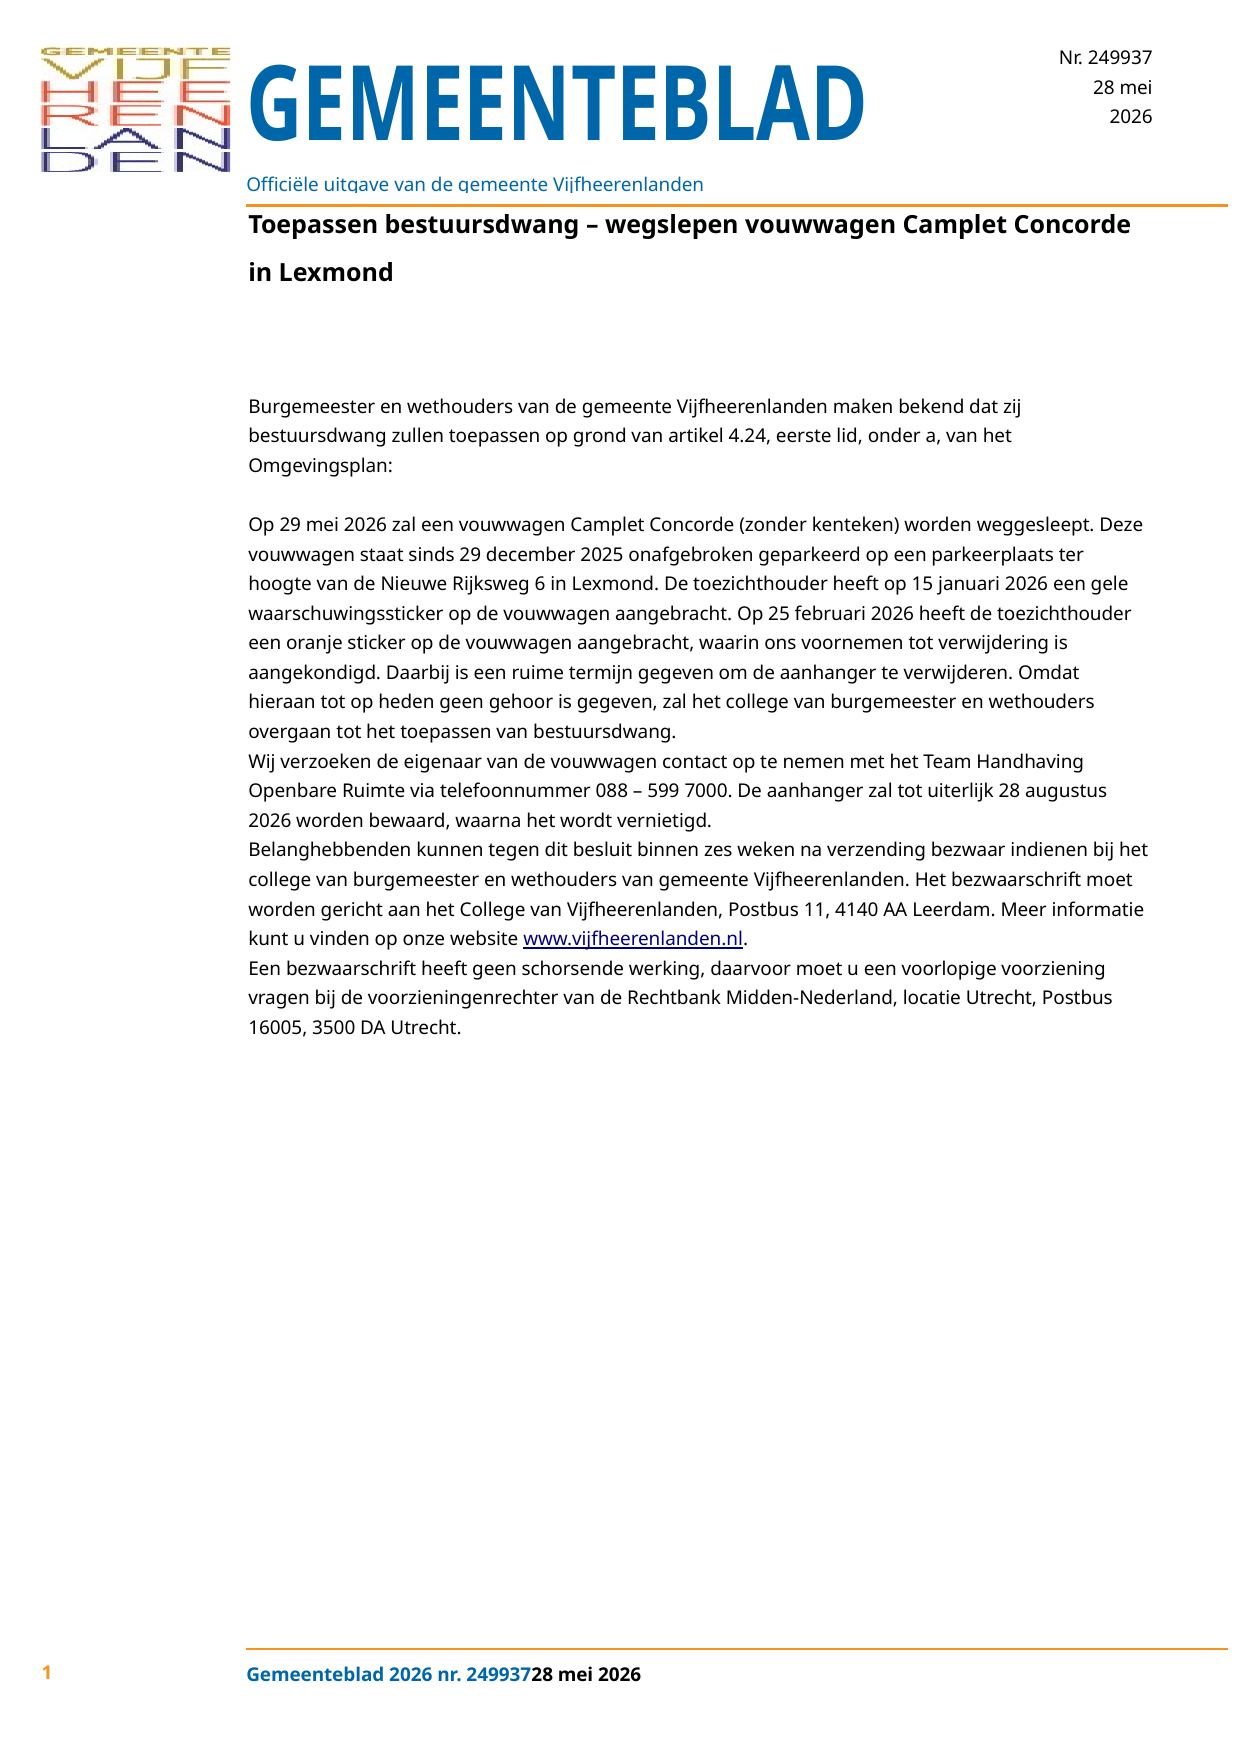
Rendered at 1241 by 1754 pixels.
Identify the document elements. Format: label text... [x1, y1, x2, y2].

text Burgemeester en wethouders van de gemeente Vijfheerenlanden maken bekend dat zij bestuursdwang zullen toepassen op grond van artikel 4.24, eerste lid, onder a, van het Omgevingsplan: [248, 393, 1152, 478]
picture [41, 47, 231, 172]
text Toepassen bestuursdwang – wegslepen vouwwagen Camplet Concorde in Lexmond [248, 207, 1152, 288]
text Belanghebbenden kunnen tegen dit besluit binnen zes weken na verzending bezwaar indienen bij het college van burgemeester en wethouders van gemeente Vijfheerenlanden. Het bezwaarschrift moet worden gericht aan het College van Vijfheerenlanden, Postbus 11, 4140 AA Leerdam. Meer informatie kunt u vinden op onze website www.vijfheerenlanden.nl. [248, 837, 1152, 951]
text Op 29 mei 2026 zal een vouwwagen Camplet Concorde (zonder kenteken) worden weggesleept. Deze vouwwagen staat sinds 29 december 2025 onafgebroken geparkeerd op een parkeerplaats ter hoogte van de Nieuwe Rijksweg 6 in Lexmond. De toezichthouder heeft op 15 januari 2026 een gele waarschuwingssticker op de vouwwagen aangebracht. Op 25 februari 2026 heeft de toezichthouder een oranje sticker op de vouwwagen aangebracht, waarin ons voornemen tot verwijdering is aangekondigd. Daarbij is een ruime termijn gegeven om de aanhanger te verwijderen. Omdat hieraan tot op heden geen gehoor is gegeven, zal het college van burgemeester en wethouders overgaan tot het toepassen van bestuursdwang. [248, 511, 1152, 744]
text Een bezwaarschrift heeft geen schorsende werking, daarvoor moet u een voorlopige voorziening vragen bij de voorzieningenrechter van de Rechtbank Midden-Nederland, locatie Utrecht, Postbus 16005, 3500 DA Utrecht. [248, 955, 1152, 1040]
text Wij verzoeken de eigenaar van de vouwwagen contact op te nemen met het Team Handhaving Openbare Ruimte via telefoonnummer 088 – 599 7000. De aanhanger zal tot uiterlijk 28 augustus 2026 worden bewaard, waarna het wordt vernietigd. [248, 748, 1152, 833]
